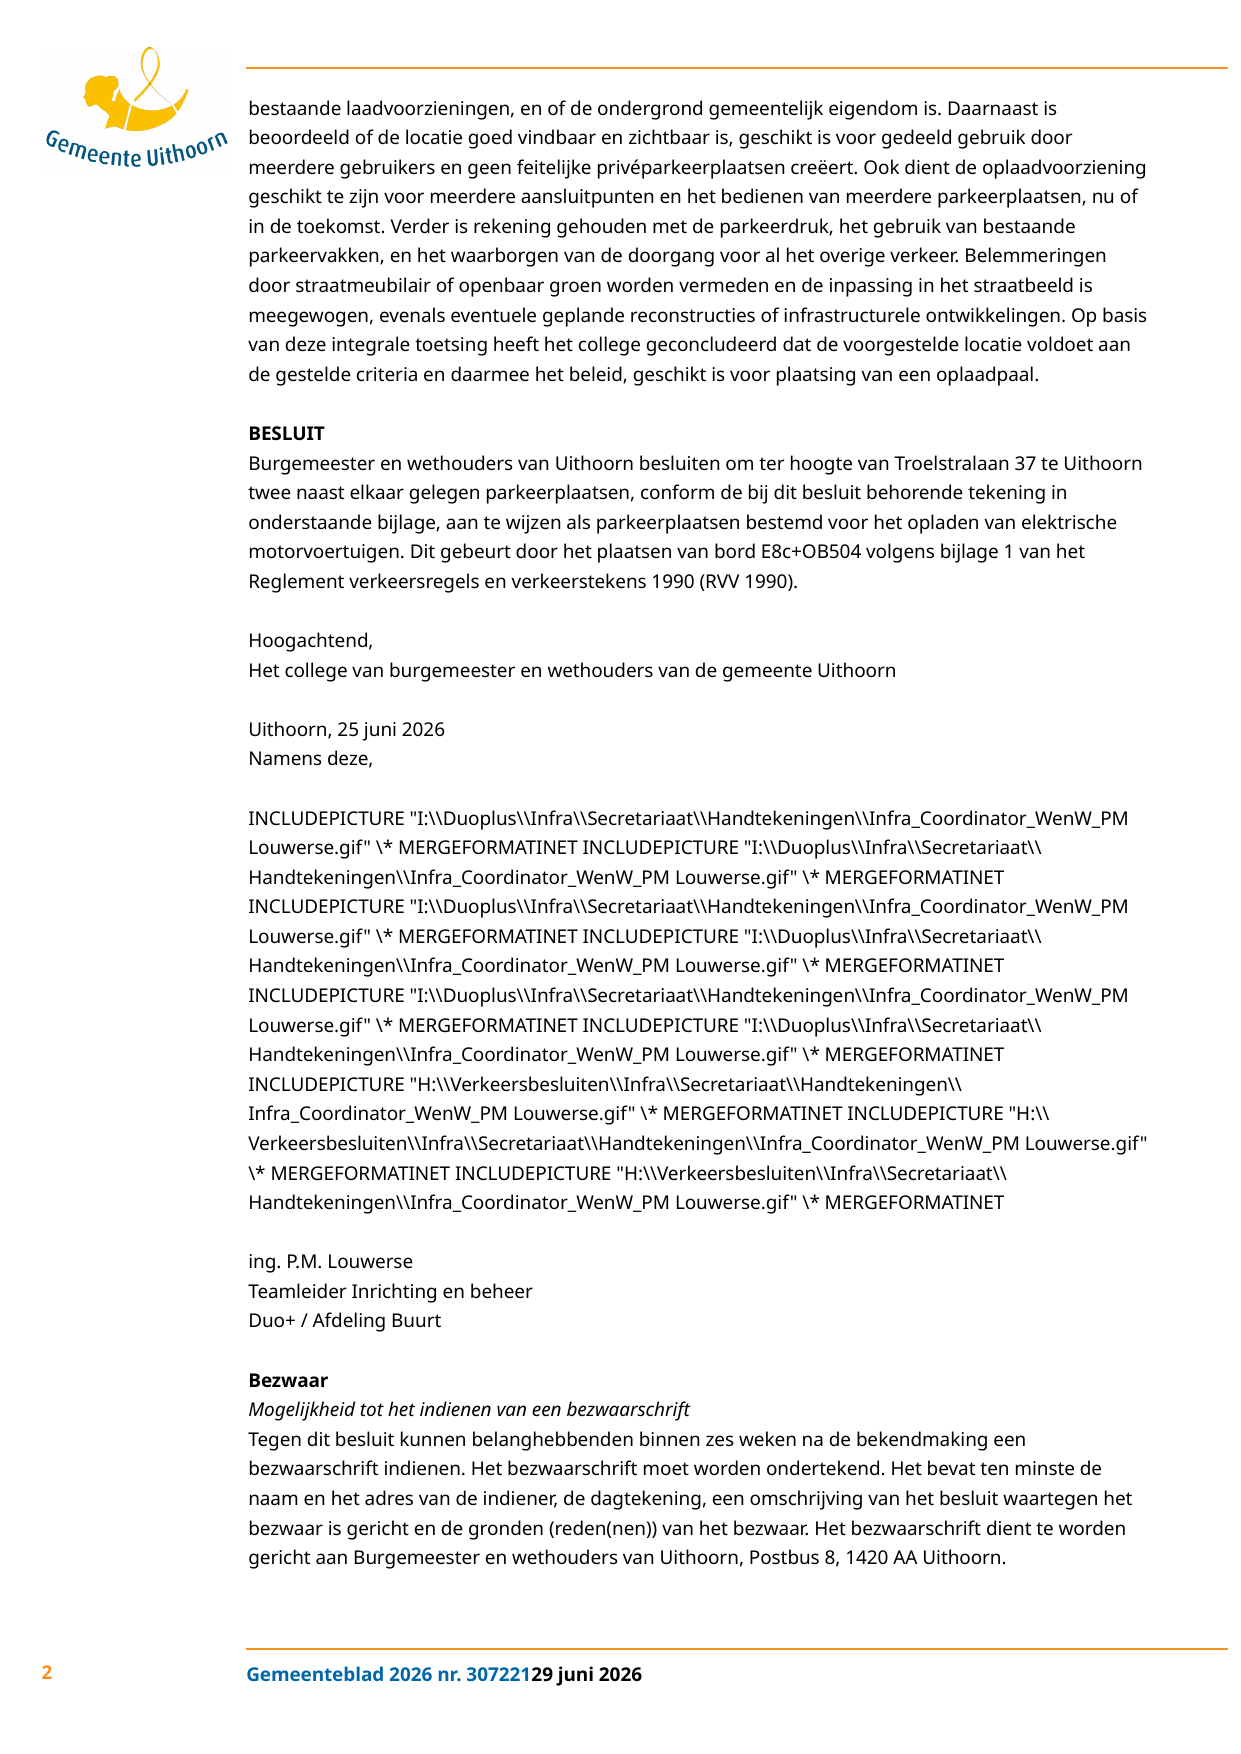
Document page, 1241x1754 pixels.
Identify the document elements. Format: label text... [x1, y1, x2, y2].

text Mogelijkheid tot het indienen van een bezwaarschrift [248, 1396, 1152, 1422]
text ing. P.M. Louwerse [248, 1248, 1152, 1274]
text Hoogachtend, [248, 627, 1152, 653]
text Tegen dit besluit kunnen belanghebbenden binnen zes weken na de bekendmaking een bezwaarschrift indienen. Het bezwaarschrift moet worden ondertekend. Het bevat ten minste de naam en het adres van de indiener, de dagtekening, een omschrijving van het besluit waartegen het bezwaar is gericht en de gronden (reden(nen)) van het bezwaar. Het bezwaarschrift dient te worden gericht aan Burgemeester en wethouders van Uithoorn, Postbus 8, 1420 AA Uithoorn. [248, 1426, 1152, 1570]
text BESLUIT [248, 420, 1152, 446]
text Namens deze, [248, 746, 1152, 771]
text Teamleider Inrichting en beheer [248, 1278, 1152, 1304]
text Uithoorn, 25 juni 2026 [248, 716, 1152, 742]
picture [41, 47, 231, 172]
text Burgemeester en wethouders van Uithoorn besluiten om ter hoogte van Troelstralaan 37 te Uithoorn twee naast elkaar gelegen parkeerplaatsen, conform de bij dit besluit behorende tekening in onderstaande bijlage, aan te wijzen als parkeerplaatsen bestemd voor het opladen van elektrische motorvoertuigen. Dit gebeurt door het plaatsen van bord E8c+OB504 volgens bijlage 1 van het Reglement verkeersregels en verkeerstekens 1990 (RVV 1990). [248, 450, 1152, 594]
text Duo+ / Afdeling Buurt [248, 1308, 1152, 1333]
text Bezwaar [248, 1367, 1152, 1393]
text bestaande laadvoorzieningen, en of de ondergrond gemeentelijk eigendom is. Daarnaast is beoordeeld of de locatie goed vindbaar en zichtbaar is, geschikt is voor gedeeld gebruik door meerdere gebruikers en geen feitelijke privéparkeerplaatsen creëert. Ook dient de oplaadvoorziening geschikt te zijn voor meerdere aansluitpunten en het bedienen van meerdere parkeerplaatsen, nu of in de toekomst. Verder is rekening gehouden met de parkeerdruk, het gebruik van bestaande parkeervakken, en het waarborgen van de doorgang voor al het overige verkeer. Belemmeringen door straatmeubilair of openbaar groen worden vermeden en de inpassing in het straatbeeld is meegewogen, evenals eventuele geplande reconstructies of infrastructurele ontwikkelingen. Op basis van deze integrale toetsing heeft het college geconcludeerd dat de voorgestelde locatie voldoet aan de gestelde criteria en daarmee het beleid, geschikt is voor plaatsing van een oplaadpaal. [248, 95, 1152, 387]
text INCLUDEPICTURE "I:\\Duoplus\\Infra\\Secretariaat\\Handtekeningen\\Infra_Coordinator_WenW_PM Louwerse.gif" \* MERGEFORMATINET INCLUDEPICTURE "I:\\Duoplus\\Infra\\Secretariaat\\Handtekeningen\\Infra_Coordinator_WenW_PM Louwerse.gif" \* MERGEFORMATINET INCLUDEPICTURE "I:\\Duoplus\\Infra\\Secretariaat\\Handtekeningen\\Infra_Coordinator_WenW_PM Louwerse.gif" \* MERGEFORMATINET INCLUDEPICTURE "I:\\Duoplus\\Infra\\Secretariaat\\Handtekeningen\\Infra_Coordinator_WenW_PM Louwerse.gif" \* MERGEFORMATINET INCLUDEPICTURE "I:\\Duoplus\\Infra\\Secretariaat\\Handtekeningen\\Infra_Coordinator_WenW_PM Louwerse.gif" \* MERGEFORMATINET INCLUDEPICTURE "I:\\Duoplus\\Infra\\Secretariaat\\Handtekeningen\\Infra_Coordinator_WenW_PM Louwerse.gif" \* MERGEFORMATINET INCLUDEPICTURE "H:\\Verkeersbesluiten\\Infra\\Secretariaat\\Handtekeningen\\Infra_Coordinator_WenW_PM Louwerse.gif" \* MERGEFORMATINET INCLUDEPICTURE "H:\\Verkeersbesluiten\\Infra\\Secretariaat\\Handtekeningen\\Infra_Coordinator_WenW_PM Louwerse.gif" \* MERGEFORMATINET INCLUDEPICTURE "H:\\Verkeersbesluiten\\Infra\\Secretariaat\\Handtekeningen\\Infra_Coordinator_WenW_PM Louwerse.gif" \* MERGEFORMATINET [248, 805, 1152, 1215]
text Het college van burgemeester en wethouders van de gemeente Uithoorn [248, 657, 1152, 683]
